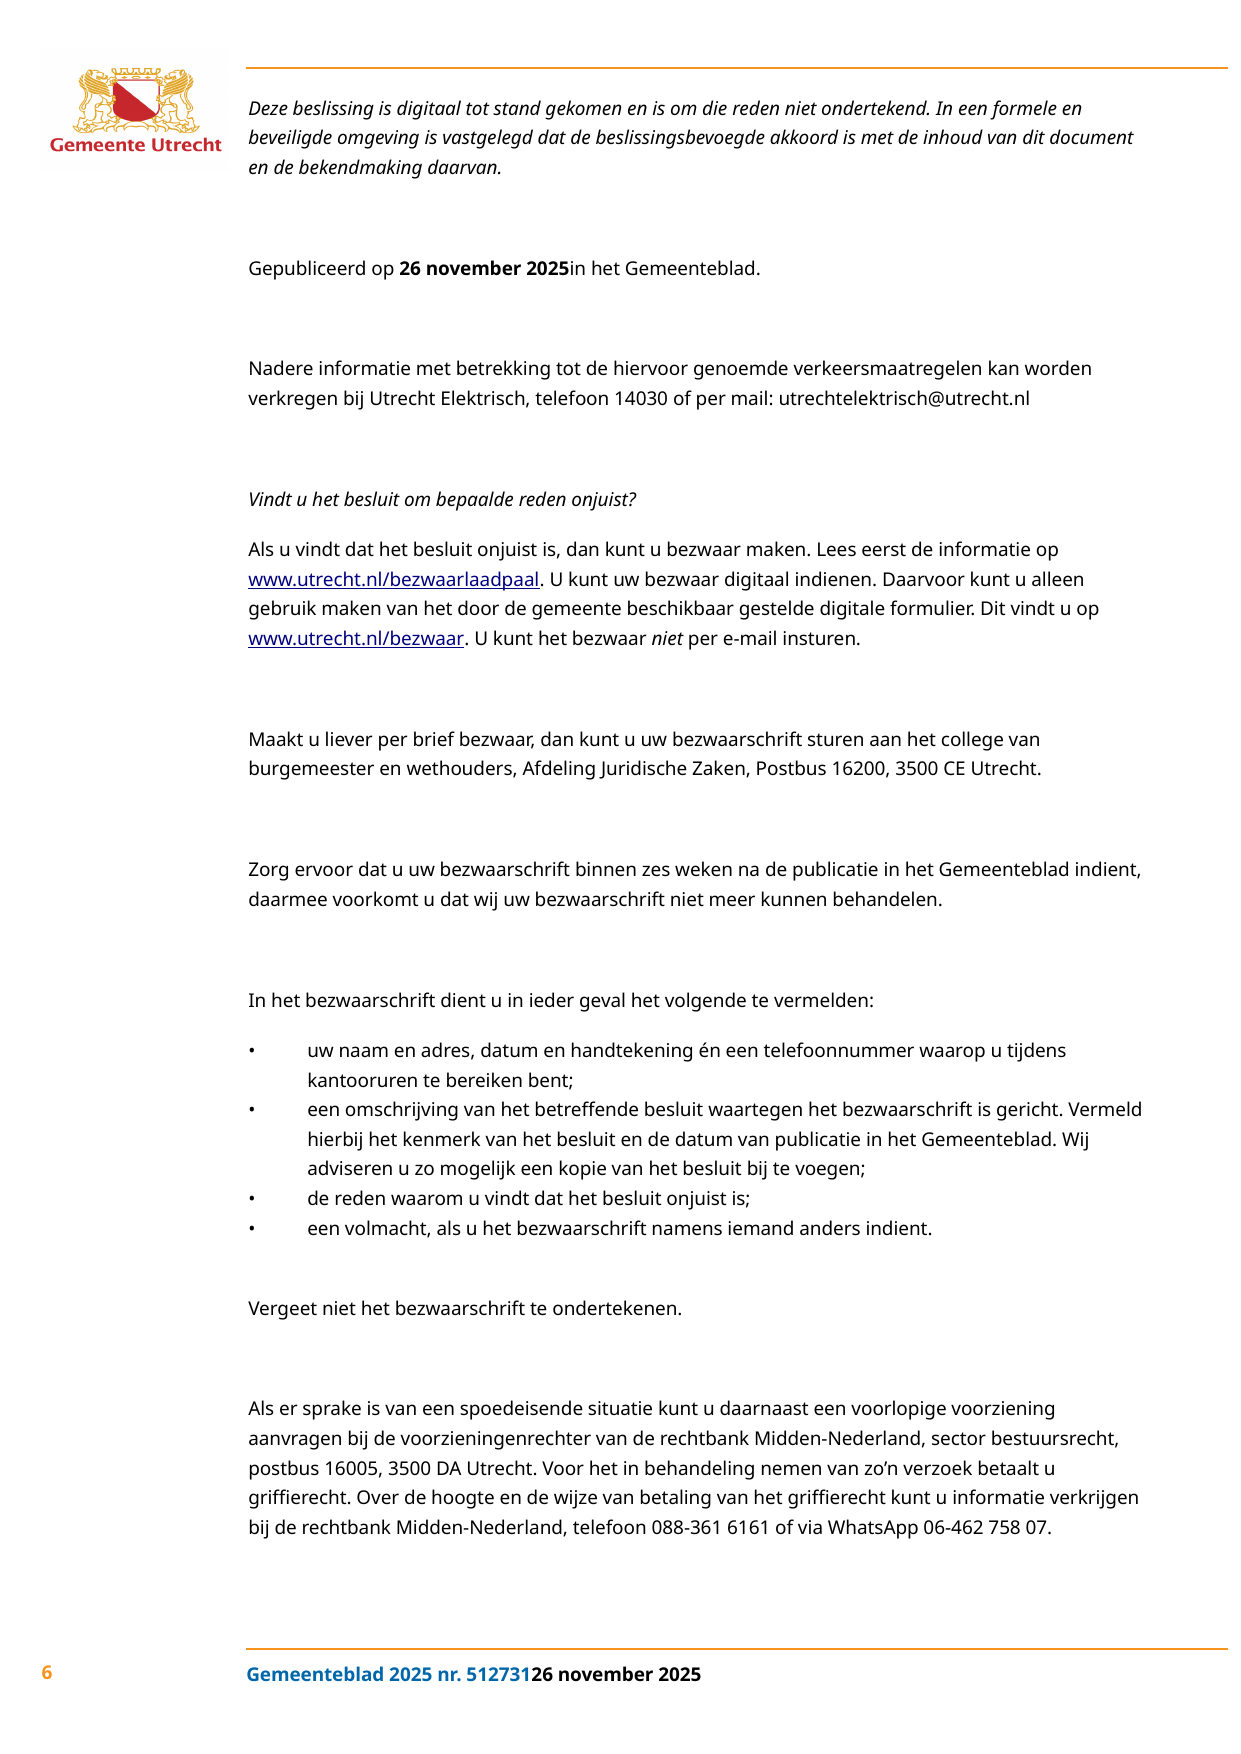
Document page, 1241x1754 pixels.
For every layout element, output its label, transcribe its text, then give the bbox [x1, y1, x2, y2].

text Vindt u het besluit om bepaalde reden onjuist? [248, 486, 1152, 512]
text Als er sprake is van een spoedeisende situatie kunt u daarnaast een voorlopige voorziening aanvragen bij de voorzieningenrechter van de rechtbank Midden-Nederland, sector bestuursrecht, postbus 16005, 3500 DA Utrecht. Voor het in behandeling nemen van zo’n verzoek betaalt u griffierecht. Over de hoogte en de wijze van betaling van het griffierecht kunt u informatie verkrijgen bij de rechtbank Midden-Nederland, telefoon 088-361 6161 of via WhatsApp 06-462 758 07. [248, 1396, 1152, 1540]
list een volmacht, als u het bezwaarschrift namens iemand anders indient. [248, 1215, 1152, 1241]
text In het bezwaarschrift dient u in ieder geval het volgende te vermelden: [248, 987, 1152, 1013]
list de reden waarom u vindt dat het besluit onjuist is; [248, 1185, 1152, 1211]
list een omschrijving van het betreffende besluit waartegen het bezwaarschrift is gericht. Vermeld hierbij het kenmerk van het besluit en de datum van publicatie in het Gemeenteblad. Wij adviseren u zo mogelijk een kopie van het besluit bij te voegen; [248, 1096, 1152, 1181]
text Nadere informatie met betrekking tot de hiervoor genoemde verkeersmaatregelen kan worden verkregen bij Utrecht Elektrisch, telefoon 14030 of per mail: utrechtelektrisch@utrecht.nl [248, 356, 1152, 411]
picture [41, 47, 231, 172]
text Als u vindt dat het besluit onjuist is, dan kunt u bezwaar maken. Lees eerst de informatie op www.utrecht.nl/bezwaarlaadpaal. U kunt uw bezwaar digitaal indienen. Daarvoor kunt u alleen gebruik maken van het door de gemeente beschikbaar gestelde digitale formulier. Dit vindt u op www.utrecht.nl/bezwaar. U kunt het bezwaar niet per e-mail insturen. [248, 536, 1152, 651]
text Vergeet niet het bezwaarschrift te ondertekenen. [248, 1295, 1152, 1321]
list uw naam en adres, datum en handtekening én een telefoonnummer waarop u tijdens kantooruren te bereiken bent; [248, 1037, 1152, 1093]
text Maakt u liever per brief bezwaar, dan kunt u uw bezwaarschrift sturen aan het college van burgemeester en wethouders, Afdeling Juridische Zaken, Postbus 16200, 3500 CE Utrecht. [248, 726, 1152, 781]
text Zorg ervoor dat u uw bezwaarschrift binnen zes weken na de publicatie in het Gemeenteblad indient, daarmee voorkomt u dat wij uw bezwaarschrift niet meer kunnen behandelen. [248, 856, 1152, 912]
text Deze beslissing is digitaal tot stand gekomen en is om die reden niet ondertekend. In een formele en beveiligde omgeving is vastgelegd dat de beslissingsbevoegde akkoord is met de inhoud van dit document en de bekendmaking daarvan. [248, 95, 1152, 180]
text Gepubliceerd op 26 november 2025in het Gemeenteblad. [248, 255, 1152, 281]
